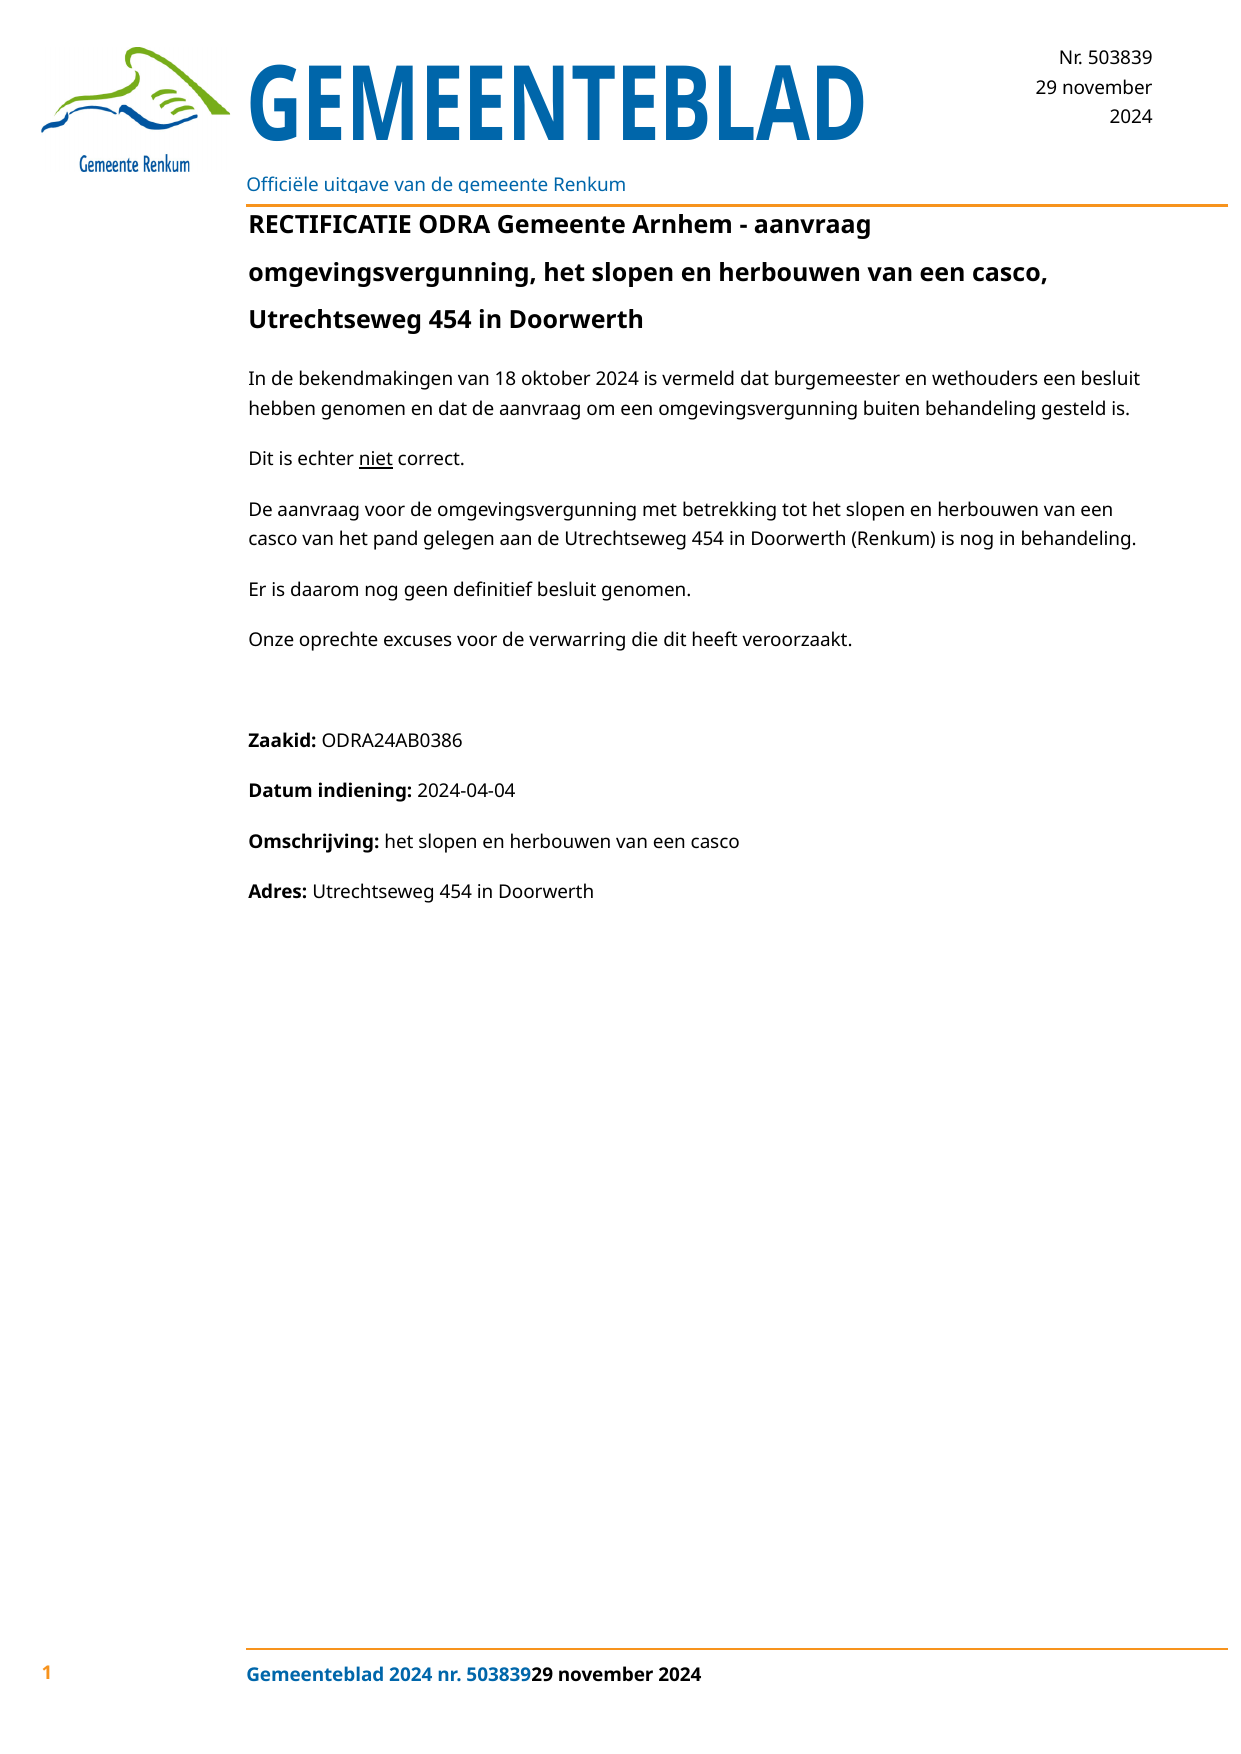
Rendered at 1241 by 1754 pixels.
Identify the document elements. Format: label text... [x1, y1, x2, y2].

text Datum indiening: 2024-04-04 [248, 778, 1152, 803]
text Adres: Utrechtseweg 454 in Doorwerth [248, 878, 1152, 904]
text Dit is echter niet correct. [248, 446, 1152, 471]
text Er is daarom nog geen definitief besluit genomen. [248, 576, 1152, 602]
text Omschrijving: het slopen en herbouwen van een casco [248, 828, 1152, 854]
text In de bekendmakingen van 18 oktober 2024 is vermeld dat burgemeester en wethouders een besluit hebben genomen en dat de aanvraag om een omgevingsvergunning buiten behandeling gesteld is. [248, 366, 1152, 421]
text Onze oprechte excuses voor de verwarring die dit heeft veroorzaakt. [248, 626, 1152, 652]
picture [41, 47, 231, 172]
text De aanvraag voor de omgevingsvergunning met betrekking tot het slopen en herbouwen van een casco van het pand gelegen aan de Utrechtseweg 454 in Doorwerth (Renkum) is nog in behandeling. [248, 496, 1152, 551]
text RECTIFICATIE ODRA Gemeente Arnhem - aanvraag omgevingsvergunning, het slopen en herbouwen van een casco, Utrechtseweg 454 in Doorwerth [248, 207, 1152, 336]
text Zaakid: ODRA24AB0386 [248, 727, 1152, 753]
